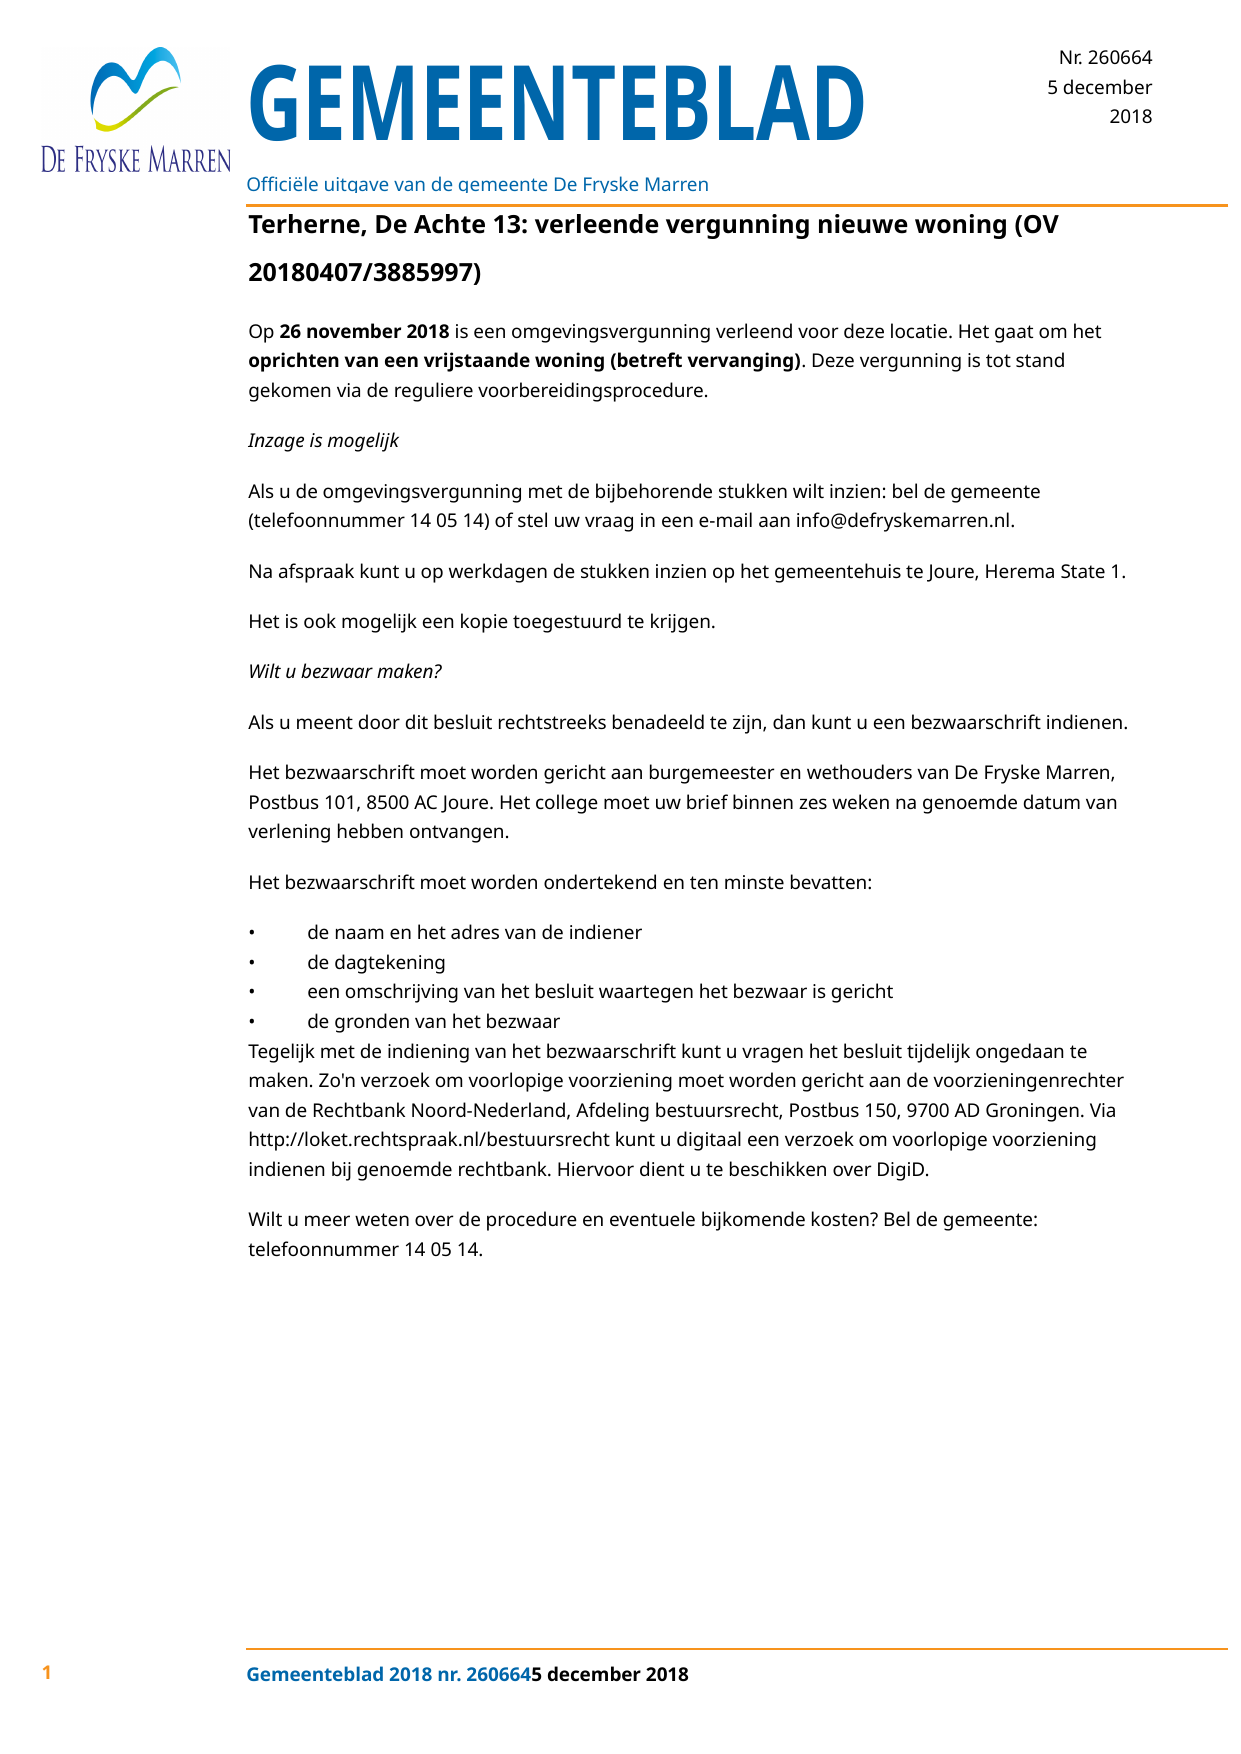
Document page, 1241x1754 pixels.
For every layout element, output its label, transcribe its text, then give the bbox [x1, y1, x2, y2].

text Terherne, De Achte 13: verleende vergunning nieuwe woning (OV 20180407/3885997) [248, 207, 1152, 288]
list de naam en het adres van de indiener [248, 919, 1152, 945]
list de dagtekening [248, 949, 1152, 975]
text Het bezwaarschrift moet worden ondertekend en ten minste bevatten: [248, 869, 1152, 895]
text Na afspraak kunt u op werkdagen de stukken inzien op het gemeentehuis te Joure, Herema State 1. [248, 558, 1152, 584]
text Tegelijk met de indiening van het bezwaarschrift kunt u vragen het besluit tijdelijk ongedaan te maken. Zo'n verzoek om voorlopige voorziening moet worden gericht aan de voorzieningenrechter van de Rechtbank Noord-Nederland, Afdeling bestuursrecht, Postbus 150, 9700 AD Groningen. Via http://loket.rechtspraak.nl/bestuursrecht kunt u digitaal een verzoek om voorlopige voorziening indienen bij genoemde rechtbank. Hiervoor dient u te beschikken over DigiD. [248, 1038, 1152, 1182]
text Het bezwaarschrift moet worden gericht aan burgemeester en wethouders van De Fryske Marren, Postbus 101, 8500 AC Joure. Het college moet uw brief binnen zes weken na genoemde datum van verlening hebben ontvangen. [248, 759, 1152, 844]
text Op 26 november 2018 is een omgevingsvergunning verleend voor deze locatie. Het gaat om het oprichten van een vrijstaande woning (betreft vervanging). Deze vergunning is tot stand gekomen via de reguliere voorbereidingsprocedure. [248, 318, 1152, 403]
text Wilt u bezwaar maken? [248, 659, 1152, 684]
list de gronden van het bezwaar [248, 1008, 1152, 1034]
text Wilt u meer weten over de procedure en eventuele bijkomende kosten? Bel de gemeente: telefoonnummer 14 05 14. [248, 1207, 1152, 1262]
list een omschrijving van het besluit waartegen het bezwaar is gericht [248, 979, 1152, 1004]
picture [41, 47, 231, 172]
text Het is ook mogelijk een kopie toegestuurd te krijgen. [248, 608, 1152, 634]
text Als u de omgevingsvergunning met de bijbehorende stukken wilt inzien: bel de gemeente (telefoonnummer 14 05 14) of stel uw vraag in een e-mail aan info@defryskemarren.nl. [248, 478, 1152, 533]
text Inzage is mogelijk [248, 427, 1152, 453]
text Als u meent door dit besluit rechtstreeks benadeeld te zijn, dan kunt u een bezwaarschrift indienen. [248, 709, 1152, 735]
